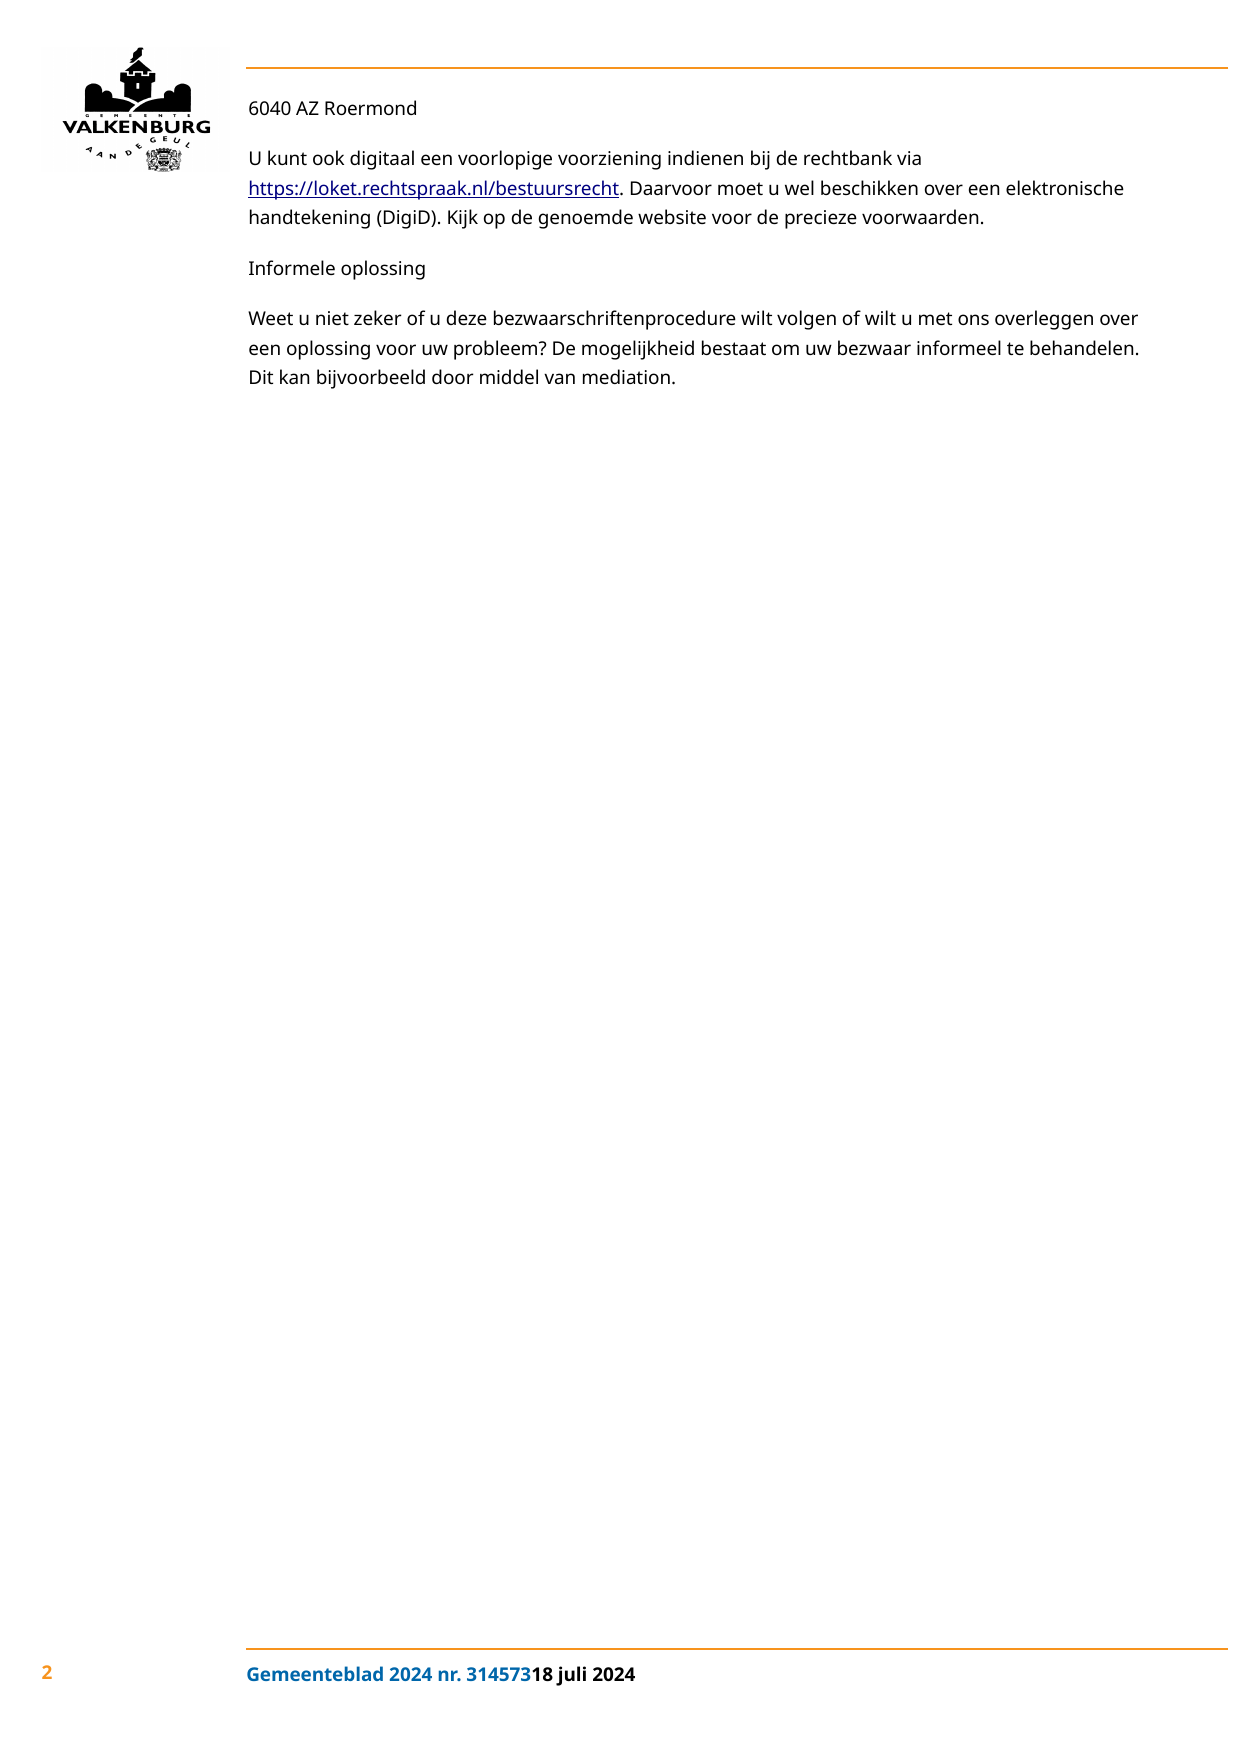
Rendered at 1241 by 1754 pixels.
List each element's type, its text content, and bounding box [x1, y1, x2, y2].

text Weet u niet zeker of u deze bezwaarschriftenprocedure wilt volgen of wilt u met ons overleggen over een oplossing voor uw probleem? De mogelijkheid bestaat om uw bezwaar informeel te behandelen. Dit kan bijvoorbeeld door middel van mediation. [248, 305, 1152, 390]
text Informele oplossing [248, 255, 1152, 281]
picture [41, 47, 231, 172]
text U kunt ook digitaal een voorlopige voorziening indienen bij de rechtbank via https://loket.rechtspraak.nl/bestuursrecht. Daarvoor moet u wel beschikken over een elektronische handtekening (DigiD). Kijk op de genoemde website voor de precieze voorwaarden. [248, 145, 1152, 230]
text 6040 AZ Roermond [248, 95, 1152, 121]
